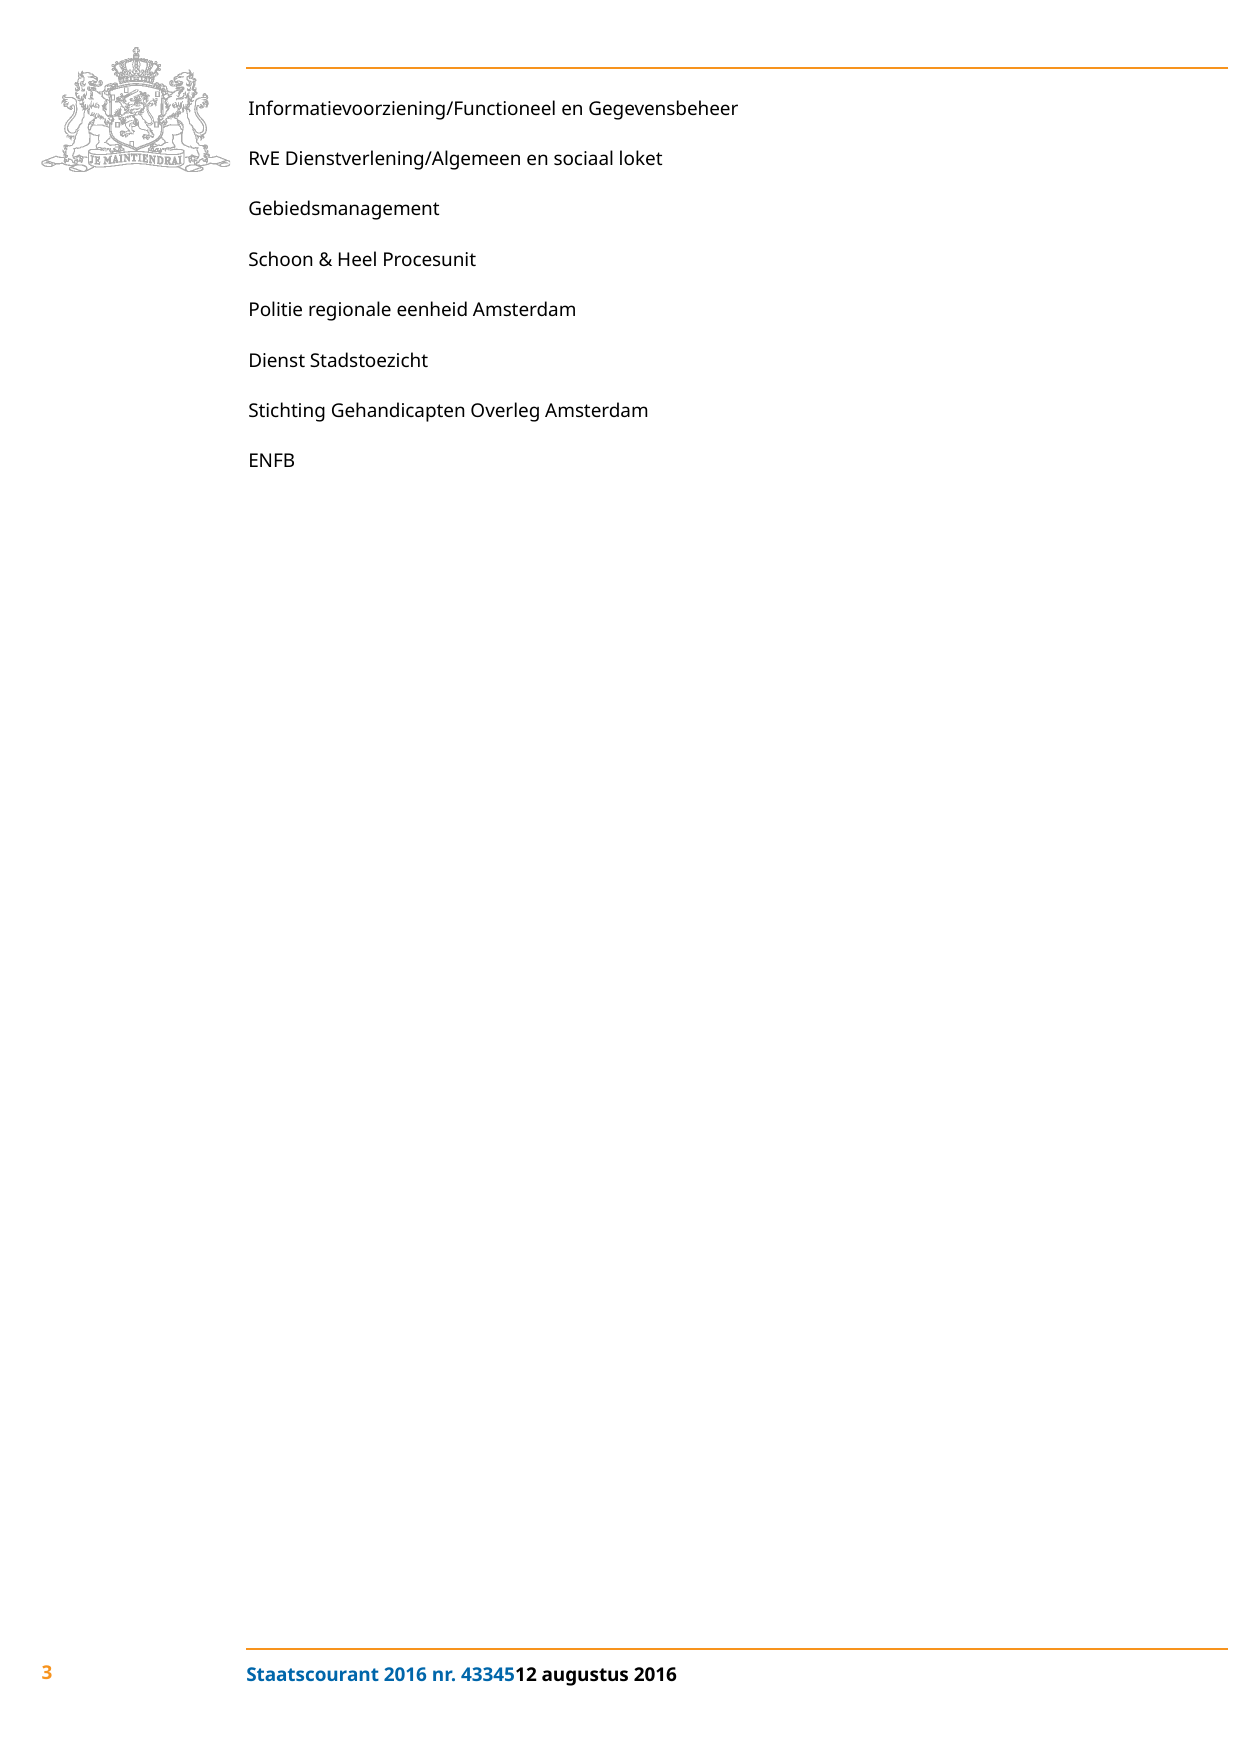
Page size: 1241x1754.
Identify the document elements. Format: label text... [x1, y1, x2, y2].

text Dienst Stadstoezicht [248, 347, 1152, 373]
text Gebiedsmanagement [248, 196, 1152, 221]
text RvE Dienstverlening/Algemeen en sociaal loket [248, 145, 1152, 171]
text Stichting Gehandicapten Overleg Amsterdam [248, 397, 1152, 423]
picture [41, 47, 231, 172]
text Politie regionale eenheid Amsterdam [248, 296, 1152, 322]
text Informatievoorziening/Functioneel en Gegevensbeheer [248, 95, 1152, 121]
text Schoon & Heel Procesunit [248, 246, 1152, 272]
text ENFB [248, 448, 1152, 473]
